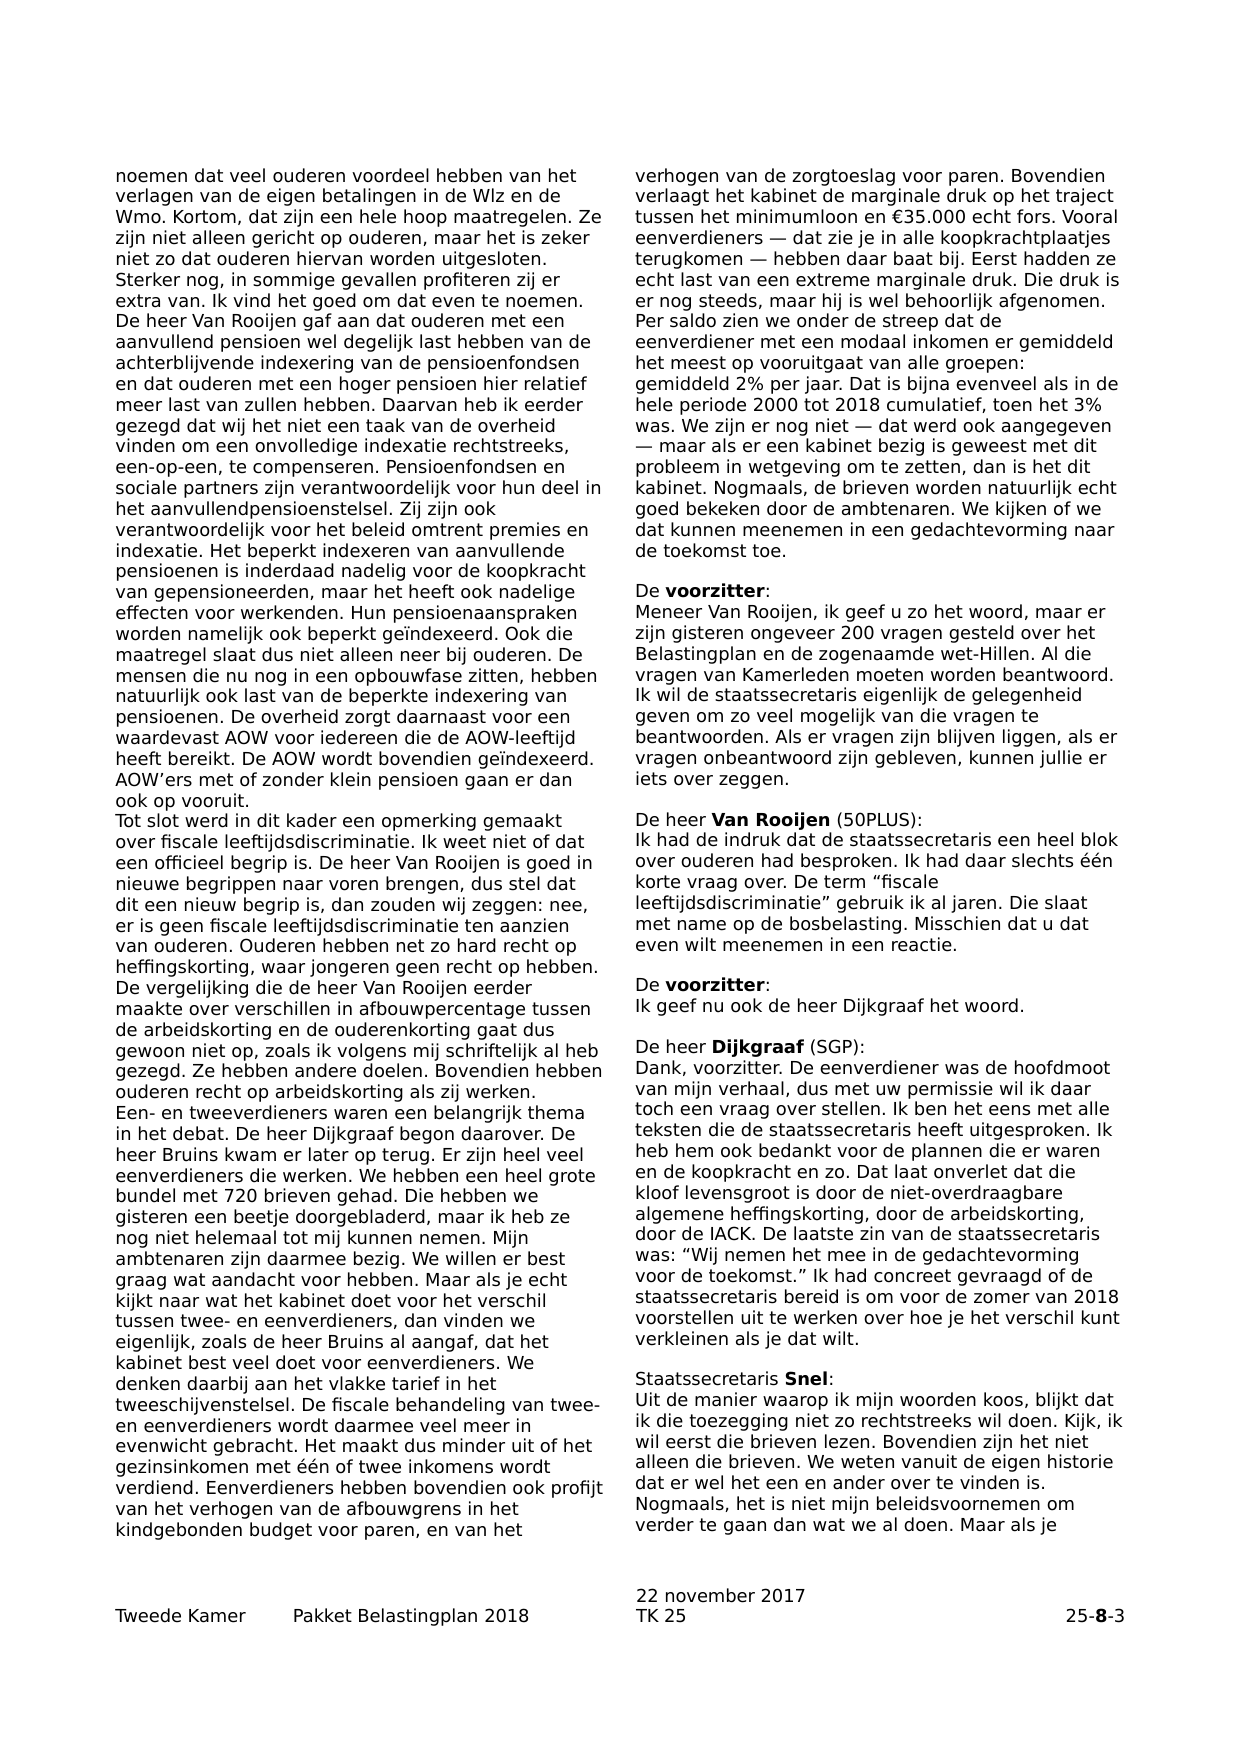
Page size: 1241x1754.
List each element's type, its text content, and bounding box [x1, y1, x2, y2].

text verhogen van de zorgtoeslag voor paren. Bovendien verlaagt het kabinet de marginale druk op het traject tussen het minimumloon en €35.000 echt fors. Vooral eenverdieners — dat zie je in alle koopkrachtplaatjes terugkomen — hebben daar baat bij. Eerst hadden ze echt last van een extreme marginale druk. Die druk is er nog steeds, maar hij is wel behoorlijk afgenomen. Per saldo zien we onder de streep dat de eenverdiener met een modaal inkomen er gemiddeld het meest op vooruitgaat van alle groepen: gemiddeld 2% per jaar. Dat is bijna evenveel als in de hele periode 2000 tot 2018 cumulatief, toen het 3% was. We zijn er nog niet — dat werd ook aangegeven — maar als er een kabinet bezig is geweest met dit probleem in wetgeving om te zetten, dan is het dit kabinet. Nogmaals, de brieven worden natuurlijk echt goed bekeken door de ambtenaren. We kijken of we dat kunnen meenemen in een gedachtevorming naar de toekomst toe. [635, 165, 1125, 561]
text Staatssecretaris Snel: [635, 1369, 1125, 1390]
text De heer Van Rooijen gaf aan dat ouderen met een aanvullend pensioen wel degelijk last hebben van de achterblijvende indexering van de pensioenfondsen en dat ouderen met een hoger pensioen hier relatief meer last van zullen hebben. Daarvan heb ik eerder gezegd dat wij het niet een taak van de overheid vinden om een onvolledige indexatie rechtstreeks, een-op-een, te compenseren. Pensioenfondsen en sociale partners zijn verantwoordelijk voor hun deel in het aanvullendpensioenstelsel. Zij zijn ook verantwoordelijk voor het beleid omtrent premies en indexatie. Het beperkt indexeren van aanvullende pensioenen is inderdaad nadelig voor de koopkracht van gepensioneerden, maar het heeft ook nadelige effecten voor werkenden. Hun pensioenaanspraken worden namelijk ook beperkt geïndexeerd. Ook die maatregel slaat dus niet alleen neer bij ouderen. De mensen die nu nog in een opbouwfase zitten, hebben natuurlijk ook last van de beperkte indexering van pensioenen. De overheid zorgt daarnaast voor een waardevast AOW voor iedereen die de AOW-leeftijd heeft bereikt. De AOW wordt bovendien geïndexeerd. AOW’ers met of zonder klein pensioen gaan er dan ook op vooruit. [115, 311, 605, 811]
text Ik had de indruk dat de staatssecretaris een heel blok over ouderen had besproken. Ik had daar slechts één korte vraag over. De term “fiscale leeftijdsdiscriminatie” gebruik ik al jaren. Die slaat met name op de bosbelasting. Misschien dat u dat even wilt meenemen in een reactie. [635, 830, 1125, 955]
text Ik geef nu ook de heer Dijkgraaf het woord. [635, 996, 1125, 1017]
text Een- en tweeverdieners waren een belangrijk thema in het debat. De heer Dijkgraaf begon daarover. De heer Bruins kwam er later op terug. Er zijn heel veel eenverdieners die werken. We hebben een heel grote bundel met 720 brieven gehad. Die hebben we gisteren een beetje doorgebladerd, maar ik heb ze nog niet helemaal tot mij kunnen nemen. Mijn ambtenaren zijn daarmee bezig. We willen er best graag wat aandacht voor hebben. Maar als je echt kijkt naar wat het kabinet doet voor het verschil tussen twee- en eenverdieners, dan vinden we eigenlijk, zoals de heer Bruins al aangaf, dat het kabinet best veel doet voor eenverdieners. We denken daarbij aan het vlakke tarief in het tweeschijvenstelsel. De fiscale behandeling van twee- en eenverdieners wordt daarmee veel meer in evenwicht gebracht. Het maakt dus minder uit of het gezinsinkomen met één of twee inkomens wordt verdiend. Eenverdieners hebben bovendien ook profijt van het verhogen van de afbouwgrens in het kindgebonden budget voor paren, en van het [115, 1103, 605, 1540]
text noemen dat veel ouderen voordeel hebben van het verlagen van de eigen betalingen in de Wlz en de Wmo. Kortom, dat zijn een hele hoop maatregelen. Ze zijn niet alleen gericht op ouderen, maar het is zeker niet zo dat ouderen hiervan worden uitgesloten. Sterker nog, in sommige gevallen profiteren zij er extra van. Ik vind het goed om dat even te noemen. [115, 165, 605, 311]
text Dank, voorzitter. De eenverdiener was de hoofdmoot van mijn verhaal, dus met uw permissie wil ik daar toch een vraag over stellen. Ik ben het eens met alle teksten die de staatssecretaris heeft uitgesproken. Ik heb hem ook bedankt voor de plannen die er waren en de koopkracht en zo. Dat laat onverlet dat die kloof levensgroot is door de niet-overdraagbare algemene heffingskorting, door de arbeidskorting, door de IACK. De laatste zin van de staatssecretaris was: “Wij nemen het mee in de gedachtevorming voor de toekomst.” Ik had concreet gevraagd of de staatssecretaris bereid is om voor de zomer van 2018 voorstellen uit te werken over hoe je het verschil kunt verkleinen als je dat wilt. [635, 1057, 1125, 1349]
text De heer Van Rooijen (50PLUS): [635, 809, 1125, 830]
text Uit de manier waarop ik mijn woorden koos, blijkt dat ik die toezegging niet zo rechtstreeks wil doen. Kijk, ik wil eerst die brieven lezen. Bovendien zijn het niet alleen die brieven. We weten vanuit de eigen historie dat er wel het een en ander over te vinden is. Nogmaals, het is niet mijn beleidsvoornemen om verder te gaan dan wat we al doen. Maar als je [635, 1390, 1125, 1536]
text De voorzitter: [635, 975, 1125, 996]
text De heer Dijkgraaf (SGP): [635, 1037, 1125, 1057]
text De voorzitter: [635, 581, 1125, 602]
text Meneer Van Rooijen, ik geef u zo het woord, maar er zijn gisteren ongeveer 200 vragen gesteld over het Belastingplan en de zogenaamde wet-Hillen. Al die vragen van Kamerleden moeten worden beantwoord. Ik wil de staatssecretaris eigenlijk de gelegenheid geven om zo veel mogelijk van die vragen te beantwoorden. Als er vragen zijn blijven liggen, als er vragen onbeantwoord zijn gebleven, kunnen jullie er iets over zeggen. [635, 602, 1125, 789]
text Tot slot werd in dit kader een opmerking gemaakt over fiscale leeftijdsdiscriminatie. Ik weet niet of dat een officieel begrip is. De heer Van Rooijen is goed in nieuwe begrippen naar voren brengen, dus stel dat dit een nieuw begrip is, dan zouden wij zeggen: nee, er is geen fiscale leeftijdsdiscriminatie ten aanzien van ouderen. Ouderen hebben net zo hard recht op heffingskorting, waar jongeren geen recht op hebben. De vergelijking die de heer Van Rooijen eerder maakte over verschillen in afbouwpercentage tussen de arbeidskorting en de ouderenkorting gaat dus gewoon niet op, zoals ik volgens mij schriftelijk al heb gezegd. Ze hebben andere doelen. Bovendien hebben ouderen recht op arbeidskorting als zij werken. [115, 811, 605, 1103]
